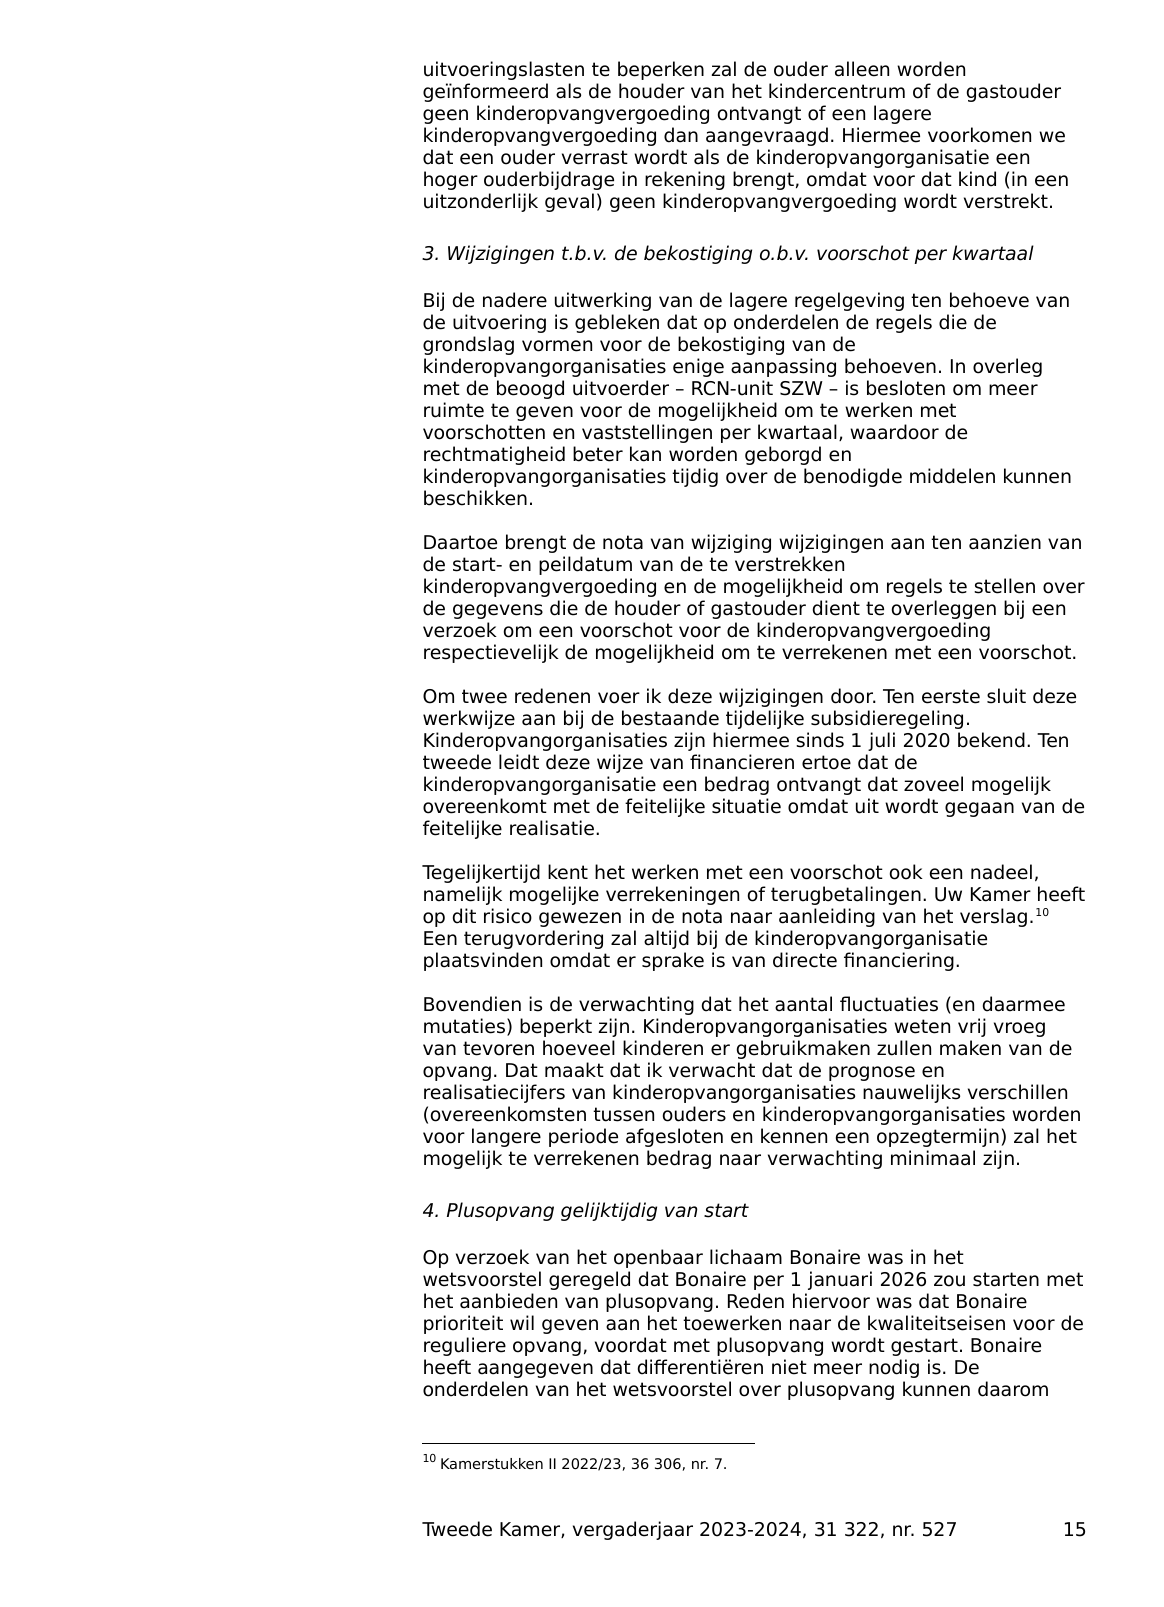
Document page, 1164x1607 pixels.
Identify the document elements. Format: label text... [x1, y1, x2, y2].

text Om twee redenen voer ik deze wijzigingen door. Ten eerste sluit deze werkwijze aan bij de bestaande tijdelijke subsidieregeling. Kinderopvangorganisaties zijn hiermee sinds 1 juli 2020 bekend. Ten tweede leidt deze wijze van financieren ertoe dat de kinderopvangorganisatie een bedrag ontvangt dat zoveel mogelijk overeenkomt met de feitelijke situatie omdat uit wordt gegaan van de feitelijke realisatie. [422, 686, 1087, 840]
subtitle 4. Plusopvang gelijktijdig van start [422, 1200, 1087, 1222]
text uitvoeringslasten te beperken zal de ouder alleen worden geïnformeerd als de houder van het kindercentrum of de gastouder geen kinderopvangvergoeding ontvangt of een lagere kinderopvangvergoeding dan aangevraagd. Hiermee voorkomen we dat een ouder verrast wordt als de kinderopvangorganisatie een hoger ouderbijdrage in rekening brengt, omdat voor dat kind (in een uitzonderlijk geval) geen kinderopvangvergoeding wordt verstrekt. [422, 59, 1087, 213]
text Op verzoek van het openbaar lichaam Bonaire was in het wetsvoorstel geregeld dat Bonaire per 1 januari 2026 zou starten met het aanbieden van plusopvang. Reden hiervoor was dat Bonaire prioriteit wil geven aan het toewerken naar de kwaliteitseisen voor de reguliere opvang, voordat met plusopvang wordt gestart. Bonaire heeft aangegeven dat differentiëren niet meer nodig is. De onderdelen van het wetsvoorstel over plusopvang kunnen daarom [422, 1247, 1087, 1401]
text Bovendien is de verwachting dat het aantal fluctuaties (en daarmee mutaties) beperkt zijn. Kinderopvangorganisaties weten vrij vroeg van tevoren hoeveel kinderen er gebruikmaken zullen maken van de opvang. Dat maakt dat ik verwacht dat de prognose en realisatiecijfers van kinderopvangorganisaties nauwelijks verschillen (overeenkomsten tussen ouders en kinderopvangorganisaties worden voor langere periode afgesloten en kennen een opzegtermijn) zal het mogelijk te verrekenen bedrag naar verwachting minimaal zijn. [422, 994, 1087, 1170]
text Tegelijkertijd kent het werken met een voorschot ook een nadeel, namelijk mogelijke verrekeningen of terugbetalingen. Uw Kamer heeft op dit risico gewezen in de nota naar aanleiding van het verslag. Een terugvordering zal altijd bij de kinderopvangorganisatie plaatsvinden omdat er sprake is van directe financiering. [422, 862, 1087, 972]
text Bij de nadere uitwerking van de lagere regelgeving ten behoeve van de uitvoering is gebleken dat op onderdelen de regels die de grondslag vormen voor de bekostiging van de kinderopvangorganisaties enige aanpassing behoeven. In overleg met de beoogd uitvoerder – RCN-unit SZW – is besloten om meer ruimte te geven voor de mogelijkheid om te werken met voorschotten en vaststellingen per kwartaal, waardoor de rechtmatigheid beter kan worden geborgd en kinderopvangorganisaties tijdig over de benodigde middelen kunnen beschikken. [422, 290, 1087, 510]
text Daartoe brengt de nota van wijziging wijzigingen aan ten aanzien van de start- en peildatum van de te verstrekken kinderopvangvergoeding en de mogelijkheid om regels te stellen over de gegevens die de houder of gastouder dient te overleggen bij een verzoek om een voorschot voor de kinderopvangvergoeding respectievelijk de mogelijkheid om te verrekenen met een voorschot. [422, 532, 1087, 664]
subtitle 3. Wijzigingen t.b.v. de bekostiging o.b.v. voorschot per kwartaal [422, 243, 1087, 265]
text Kamerstukken II 2022/23, 36 306, nr. 7. [422, 1452, 1087, 1474]
